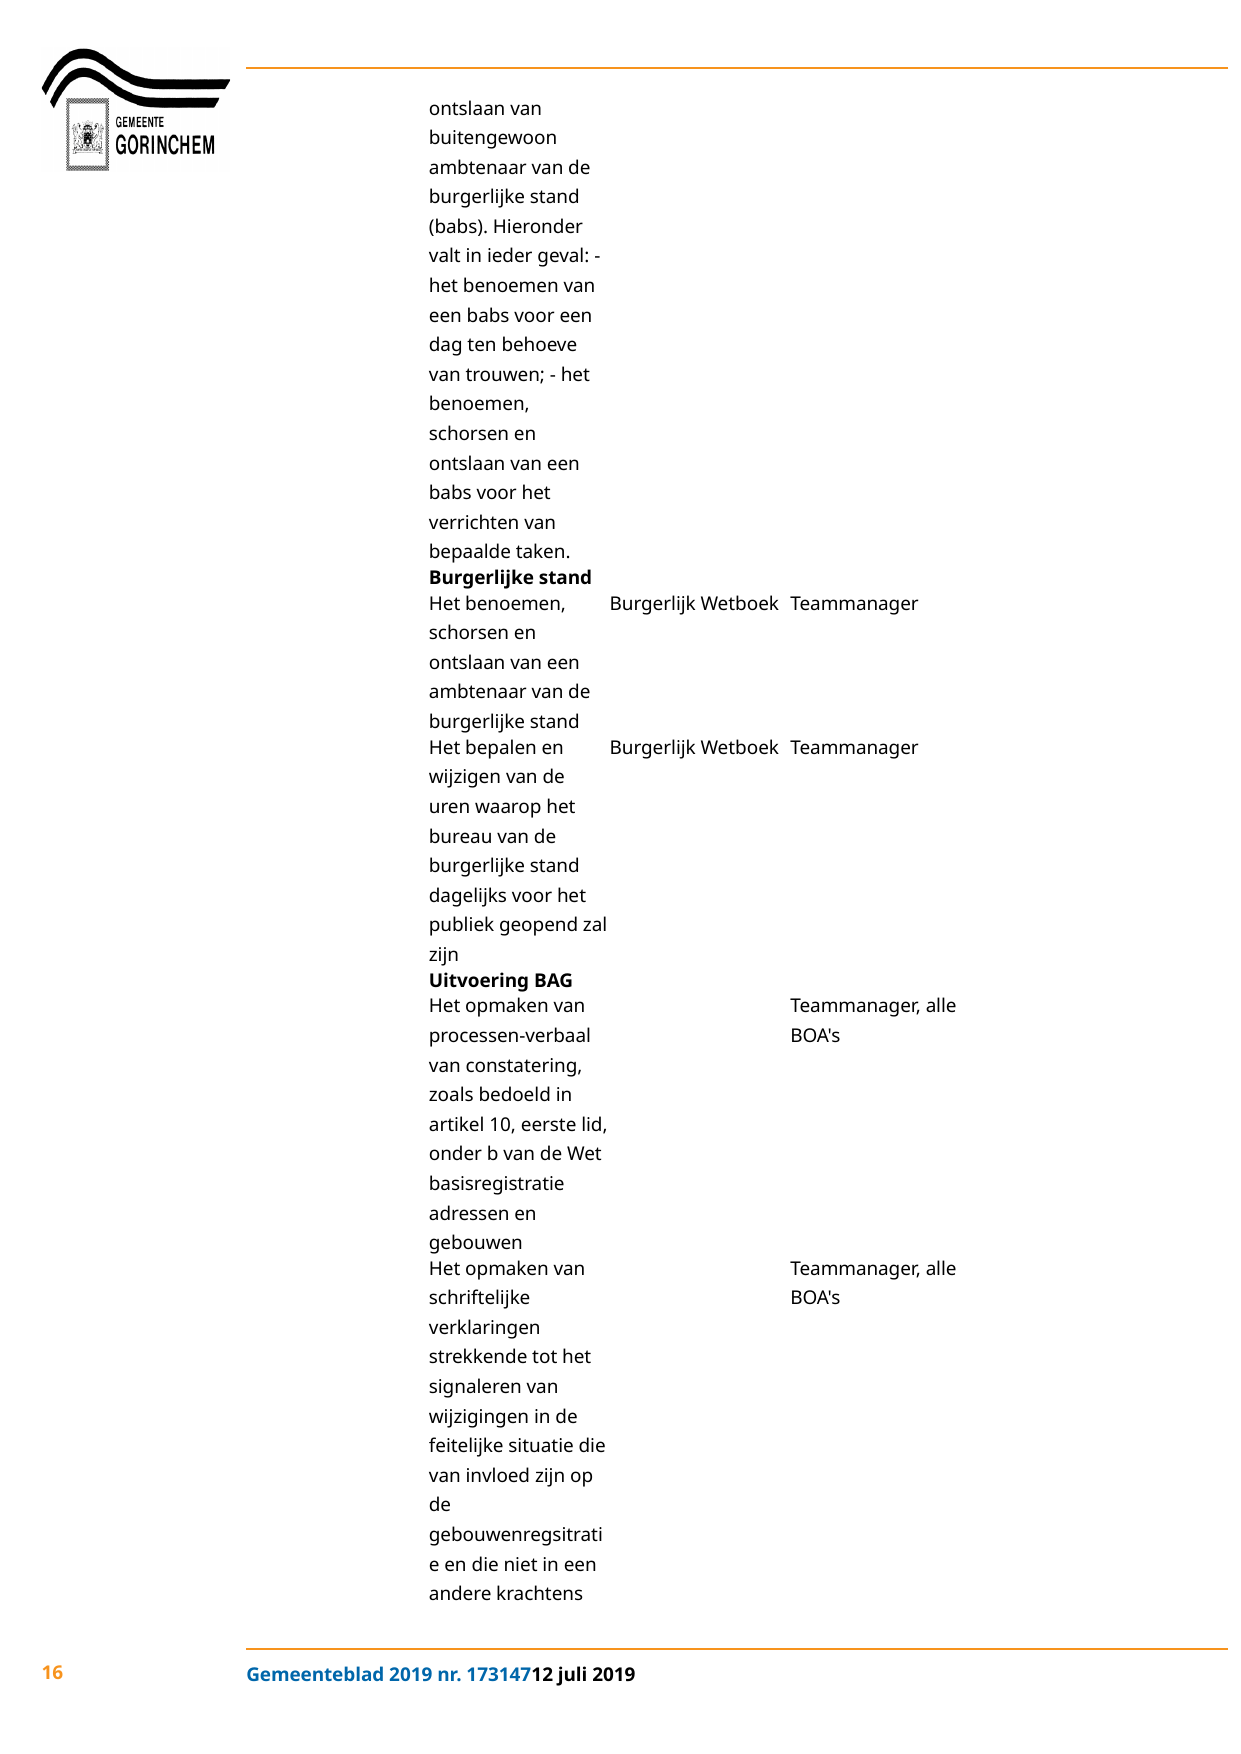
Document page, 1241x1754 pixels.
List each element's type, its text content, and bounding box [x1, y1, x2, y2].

table_cell [609, 95, 790, 564]
table_cell Het bepalen en wijzigen van de uren waarop het bureau van de burgerlijke stand dagelijks voor het publiek geopend zal zijn [429, 734, 609, 967]
table_cell [971, 967, 1152, 993]
table_cell Burgerlijk Wetboek [609, 734, 790, 967]
table_cell [971, 564, 1152, 590]
table_cell [248, 564, 429, 590]
table_cell [609, 564, 790, 590]
table_cell Het opmaken van schriftelijke verklaringen strekkende tot het signaleren van wijzigingen in de feitelijke situatie die van invloed zijn op de gebouwenregsitratie en die niet in een andere krachtens [429, 1255, 609, 1606]
table_cell Teammanager [790, 590, 971, 734]
table_cell [248, 734, 429, 967]
table_cell [790, 967, 971, 993]
table_cell [971, 734, 1152, 967]
table_cell [248, 967, 429, 993]
table_cell [248, 95, 429, 564]
table_cell [609, 1255, 790, 1606]
table_cell [248, 590, 429, 734]
table_cell Uitvoering BAG [429, 967, 609, 993]
table_cell [971, 590, 1152, 734]
table_cell [609, 993, 790, 1255]
table_cell [971, 95, 1152, 564]
table_cell ontslaan van buitengewoon ambtenaar van de burgerlijke stand (babs). Hieronder valt in ieder geval: - het benoemen van een babs voor een dag ten behoeve van trouwen; - het benoemen, schorsen en ontslaan van een babs voor het verrichten van bepaalde taken. [429, 95, 609, 564]
table_cell [248, 1255, 429, 1606]
table_cell Het benoemen, schorsen en ontslaan van een ambtenaar van de burgerlijke stand [429, 590, 609, 734]
table_cell [971, 1255, 1152, 1606]
table_cell Teammanager, alle BOA's [790, 993, 971, 1255]
table_cell Het opmaken van processen-verbaal van constatering, zoals bedoeld in artikel 10, eerste lid, onder b van de Wet basisregistratie adressen en gebouwen [429, 993, 609, 1255]
table_cell [248, 993, 429, 1255]
table_cell [971, 993, 1152, 1255]
table_cell Teammanager [790, 734, 971, 967]
table_cell Teammanager, alle BOA's [790, 1255, 971, 1606]
table_cell Burgerlijk Wetboek [609, 590, 790, 734]
table_cell [790, 564, 971, 590]
table_cell [609, 967, 790, 993]
table_cell Burgerlijke stand [429, 564, 609, 590]
picture [41, 47, 231, 172]
table_cell [790, 95, 971, 564]
